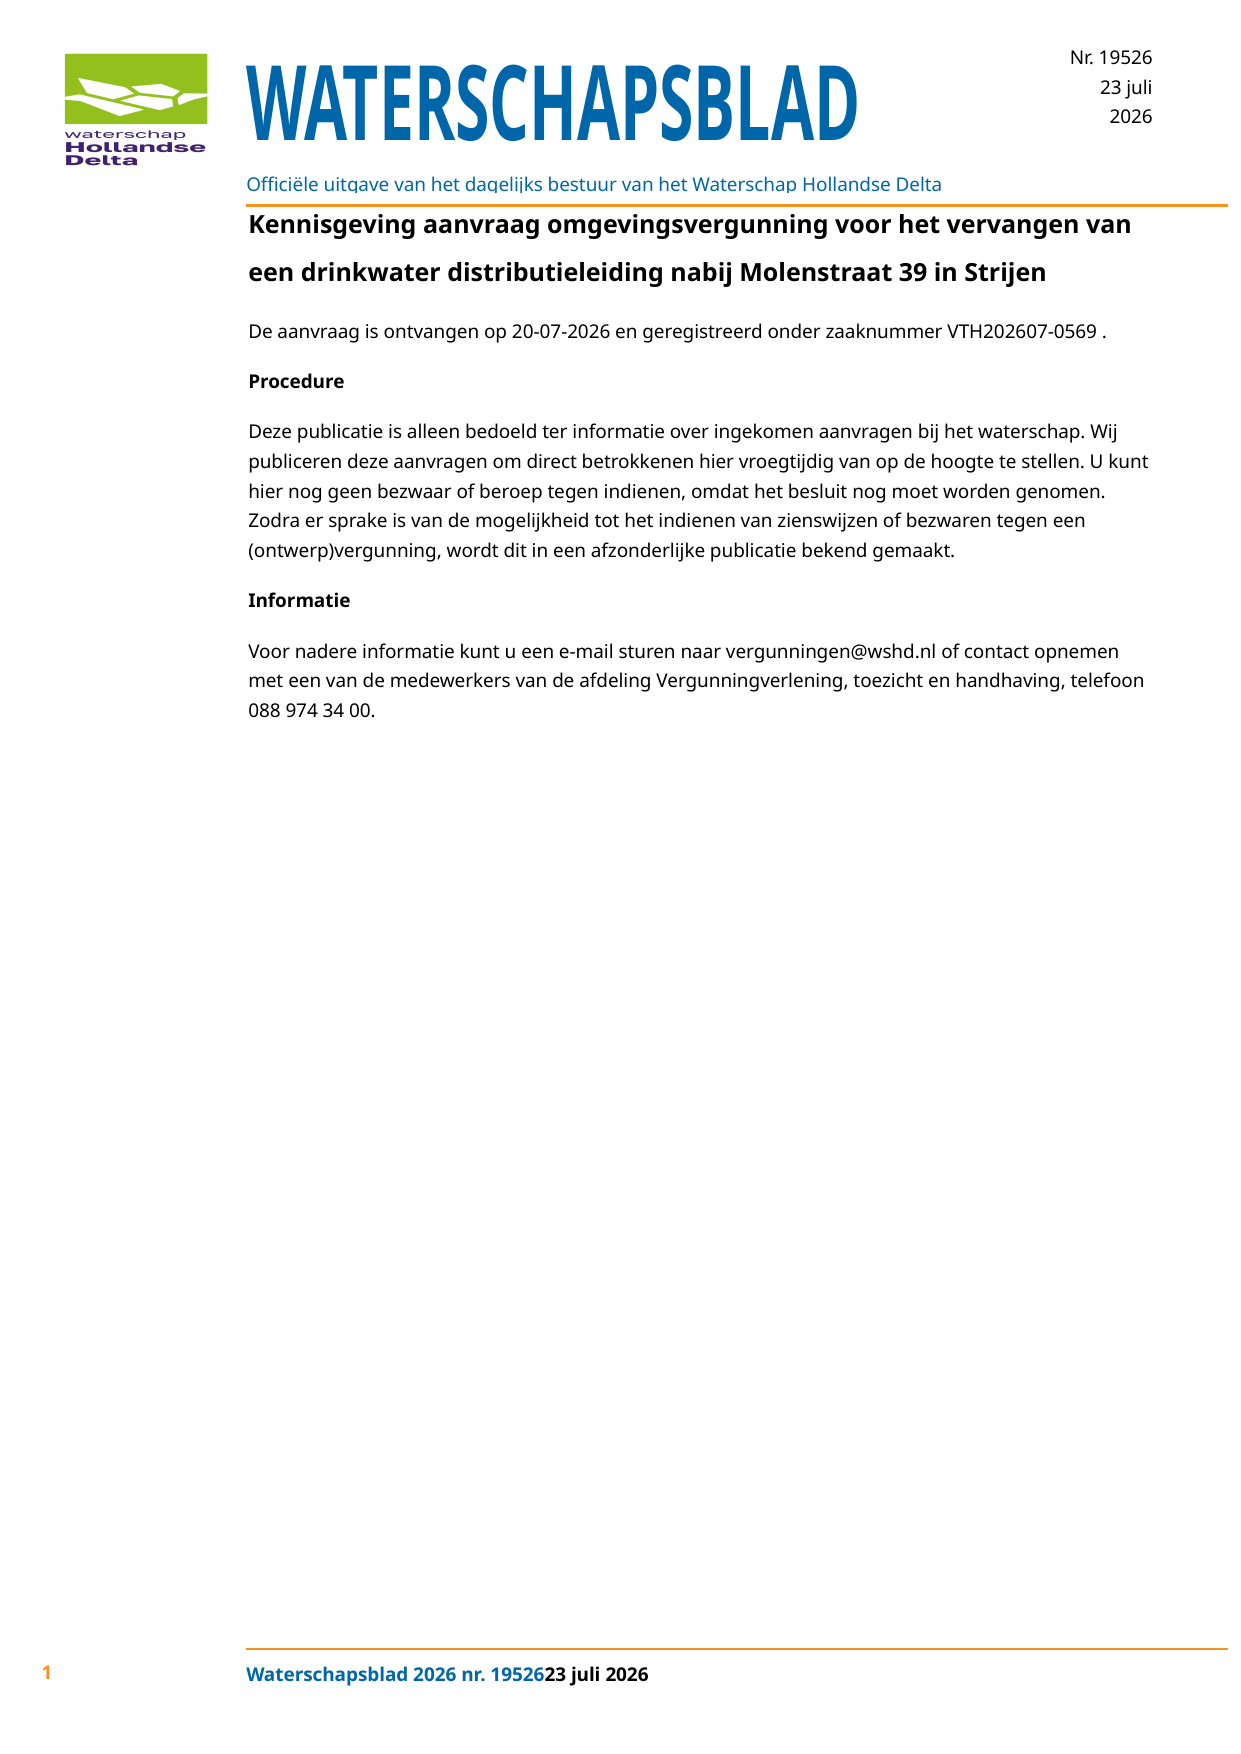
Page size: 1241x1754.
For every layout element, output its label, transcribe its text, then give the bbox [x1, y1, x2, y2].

text Deze publicatie is alleen bedoeld ter informatie over ingekomen aanvragen bij het waterschap. Wij publiceren deze aanvragen om direct betrokkenen hier vroegtijdig van op de hoogte te stellen. U kunt hier nog geen bezwaar of beroep tegen indienen, omdat het besluit nog moet worden genomen. Zodra er sprake is van de mogelijkheid tot het indienen van zienswijzen of bezwaren tegen een (ontwerp)vergunning, wordt dit in een afzonderlijke publicatie bekend gemaakt. [248, 419, 1152, 563]
text Informatie [248, 587, 1152, 613]
text De aanvraag is ontvangen op 20-07-2026 en geregistreerd onder zaaknummer VTH202607-0569 . [248, 318, 1152, 344]
text Procedure [248, 368, 1152, 394]
text Kennisgeving aanvraag omgevingsvergunning voor het vervangen van een drinkwater distributieleiding nabij Molenstraat 39 in Strijen [248, 207, 1152, 288]
picture [41, 47, 231, 172]
text Voor nadere informatie kunt u een e-mail sturen naar vergunningen@wshd.nl of contact opnemen met een van de medewerkers van de afdeling Vergunningverlening, toezicht en handhaving, telefoon 088 974 34 00. [248, 638, 1152, 723]
